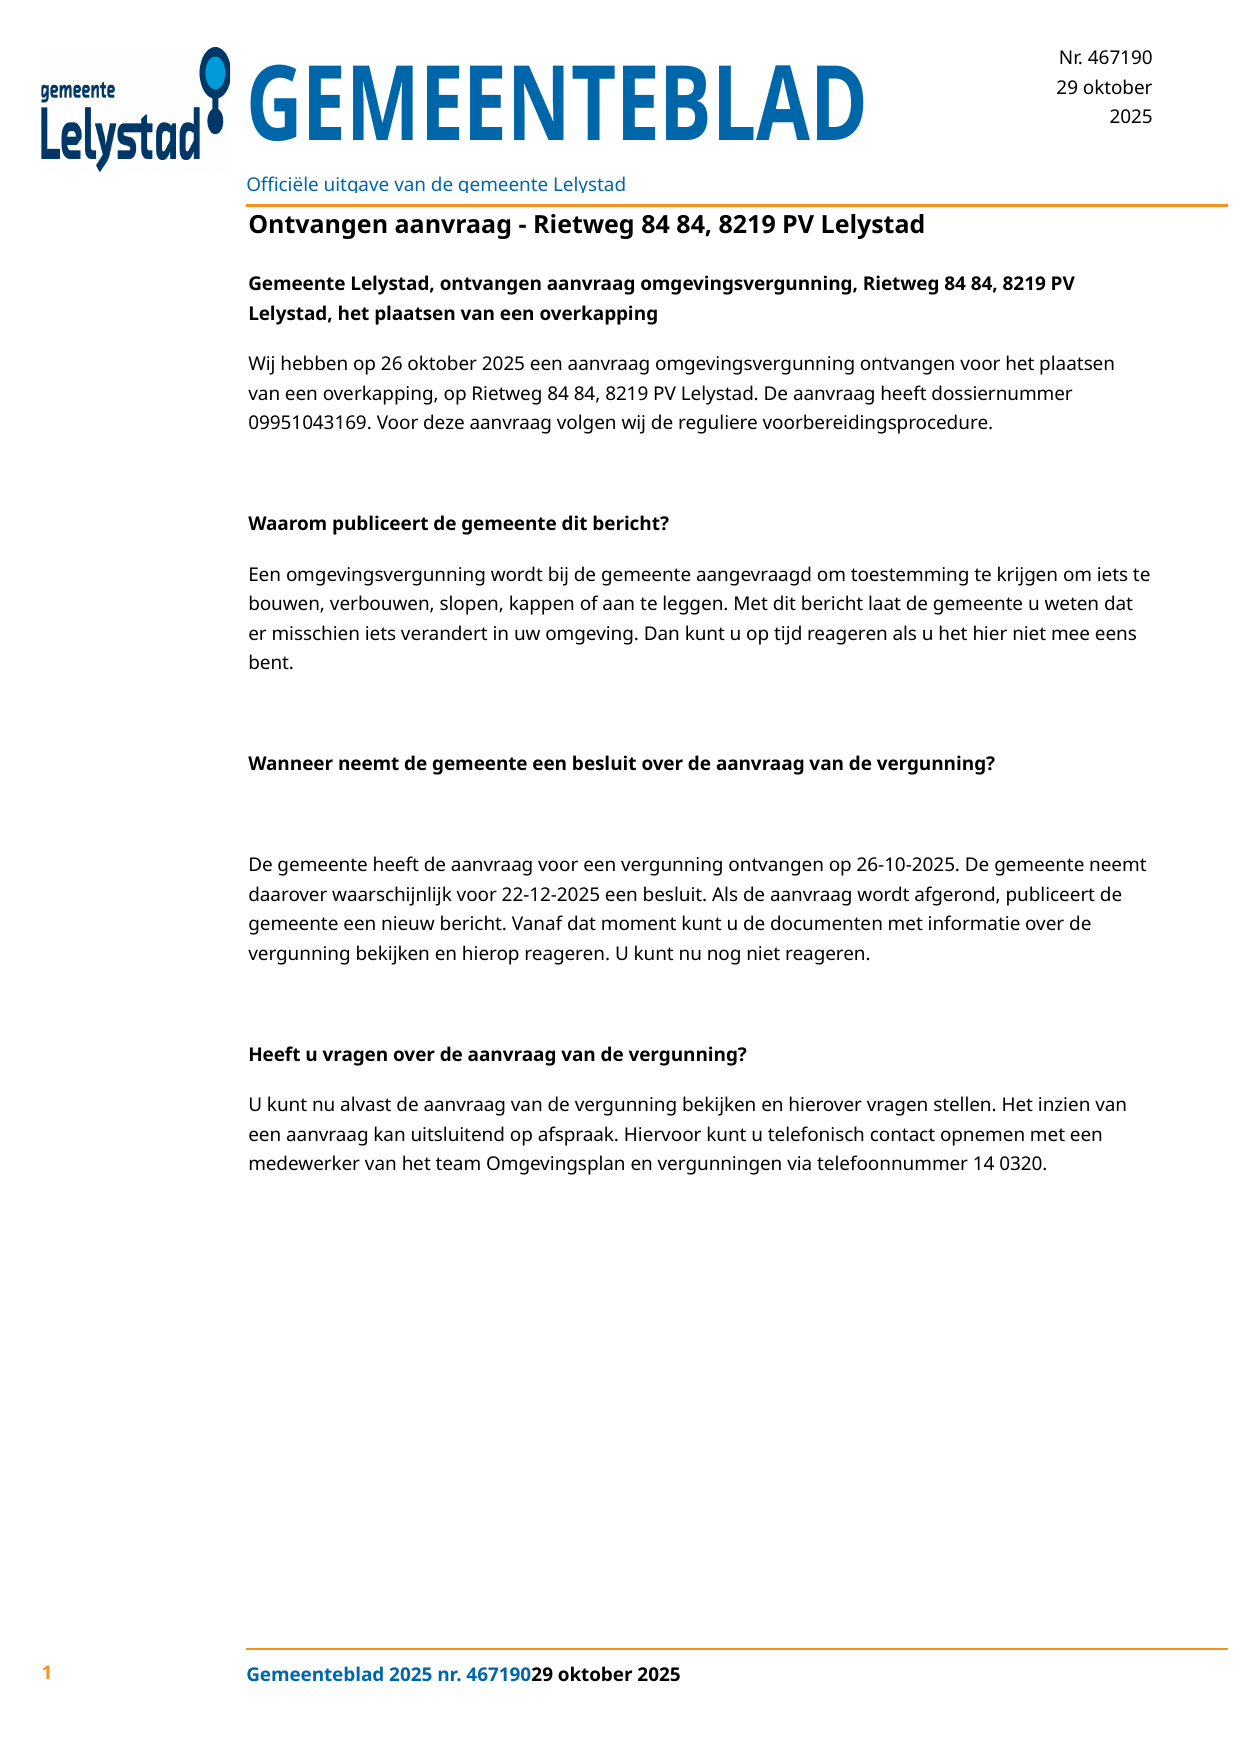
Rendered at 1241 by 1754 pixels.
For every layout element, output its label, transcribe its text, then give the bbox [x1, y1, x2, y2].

text De gemeente heeft de aanvraag voor een vergunning ontvangen op 26-10-2025. De gemeente neemt daarover waarschijnlijk voor 22-12-2025 een besluit. Als de aanvraag wordt afgerond, publiceert de gemeente een nieuw bericht. Vanaf dat moment kunt u de documenten met informatie over de vergunning bekijken en hierop reageren. U kunt nu nog niet reageren. [248, 851, 1152, 966]
text Wij hebben op 26 oktober 2025 een aanvraag omgevingsvergunning ontvangen voor het plaatsen van een overkapping, op Rietweg 84 84, 8219 PV Lelystad. De aanvraag heeft dossiernummer 09951043169. Voor deze aanvraag volgen wij de reguliere voorbereidingsprocedure. [248, 350, 1152, 435]
text Een omgevingsvergunning wordt bij de gemeente aangevraagd om toestemming te krijgen om iets te bouwen, verbouwen, slopen, kappen of aan te leggen. Met dit bericht laat de gemeente u weten dat er misschien iets verandert in uw omgeving. Dan kunt u op tijd reageren als u het hier niet mee eens bent. [248, 561, 1152, 675]
text Heeft u vragen over de aanvraag van de vergunning? [248, 1041, 1152, 1066]
picture [41, 47, 231, 172]
text Ontvangen aanvraag - Rietweg 84 84, 8219 PV Lelystad [248, 207, 1152, 241]
text Waarom publiceert de gemeente dit bericht? [248, 510, 1152, 536]
text U kunt nu alvast de aanvraag van de vergunning bekijken en hierover vragen stellen. Het inzien van een aanvraag kan uitsluitend op afspraak. Hiervoor kunt u telefonisch contact opnemen met een medewerker van het team Omgevingsplan en vergunningen via telefoonnummer 14 0320. [248, 1091, 1152, 1176]
text Gemeente Lelystad, ontvangen aanvraag omgevingsvergunning, Rietweg 84 84, 8219 PV Lelystad, het plaatsen van een overkapping [248, 270, 1152, 326]
text Wanneer neemt de gemeente een besluit over de aanvraag van de vergunning? [248, 750, 1152, 776]
